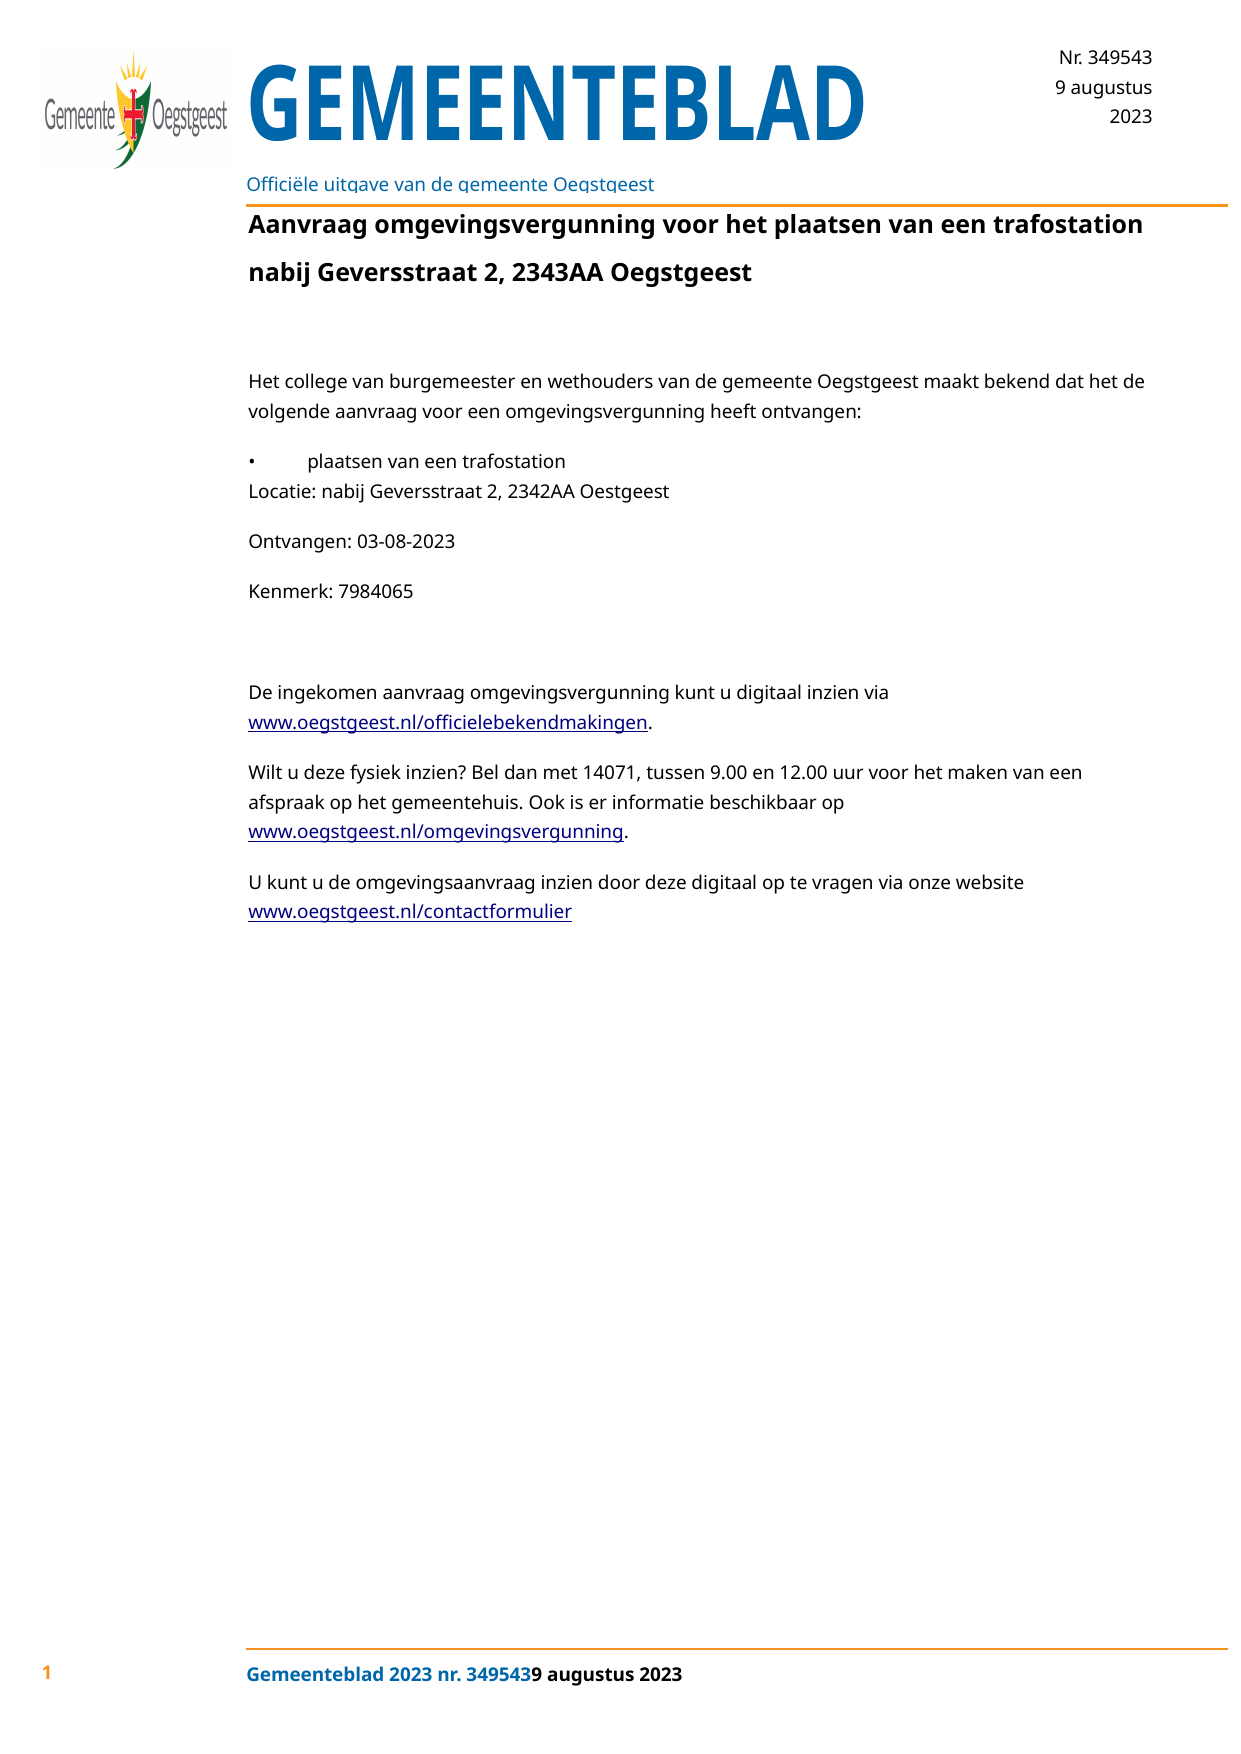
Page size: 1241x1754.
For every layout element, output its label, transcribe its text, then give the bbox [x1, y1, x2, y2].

text De ingekomen aanvraag omgevingsvergunning kunt u digitaal inzien via www.oegstgeest.nl/officielebekendmakingen. [248, 679, 1152, 735]
text Kenmerk: 7984065 [248, 579, 1152, 604]
list plaatsen van een trafostation [248, 448, 1152, 474]
text Het college van burgemeester en wethouders van de gemeente Oegstgeest maakt bekend dat het de volgende aanvraag voor een omgevingsvergunning heeft ontvangen: [248, 368, 1152, 424]
text Aanvraag omgevingsvergunning voor het plaatsen van een trafostation nabij Geversstraat 2, 2343AA Oegstgeest [248, 207, 1152, 288]
text U kunt u de omgevingsaanvraag inzien door deze digitaal op te vragen via onze website www.oegstgeest.nl/contactformulier [248, 869, 1152, 924]
picture [41, 47, 231, 172]
text Locatie: nabij Geversstraat 2, 2342AA Oestgeest [248, 478, 1152, 504]
text Wilt u deze fysiek inzien? Bel dan met 14071, tussen 9.00 en 12.00 uur voor het maken van een afspraak op het gemeentehuis. Ook is er informatie beschikbaar op www.oegstgeest.nl/omgevingsvergunning. [248, 759, 1152, 844]
text Ontvangen: 03-08-2023 [248, 528, 1152, 554]
